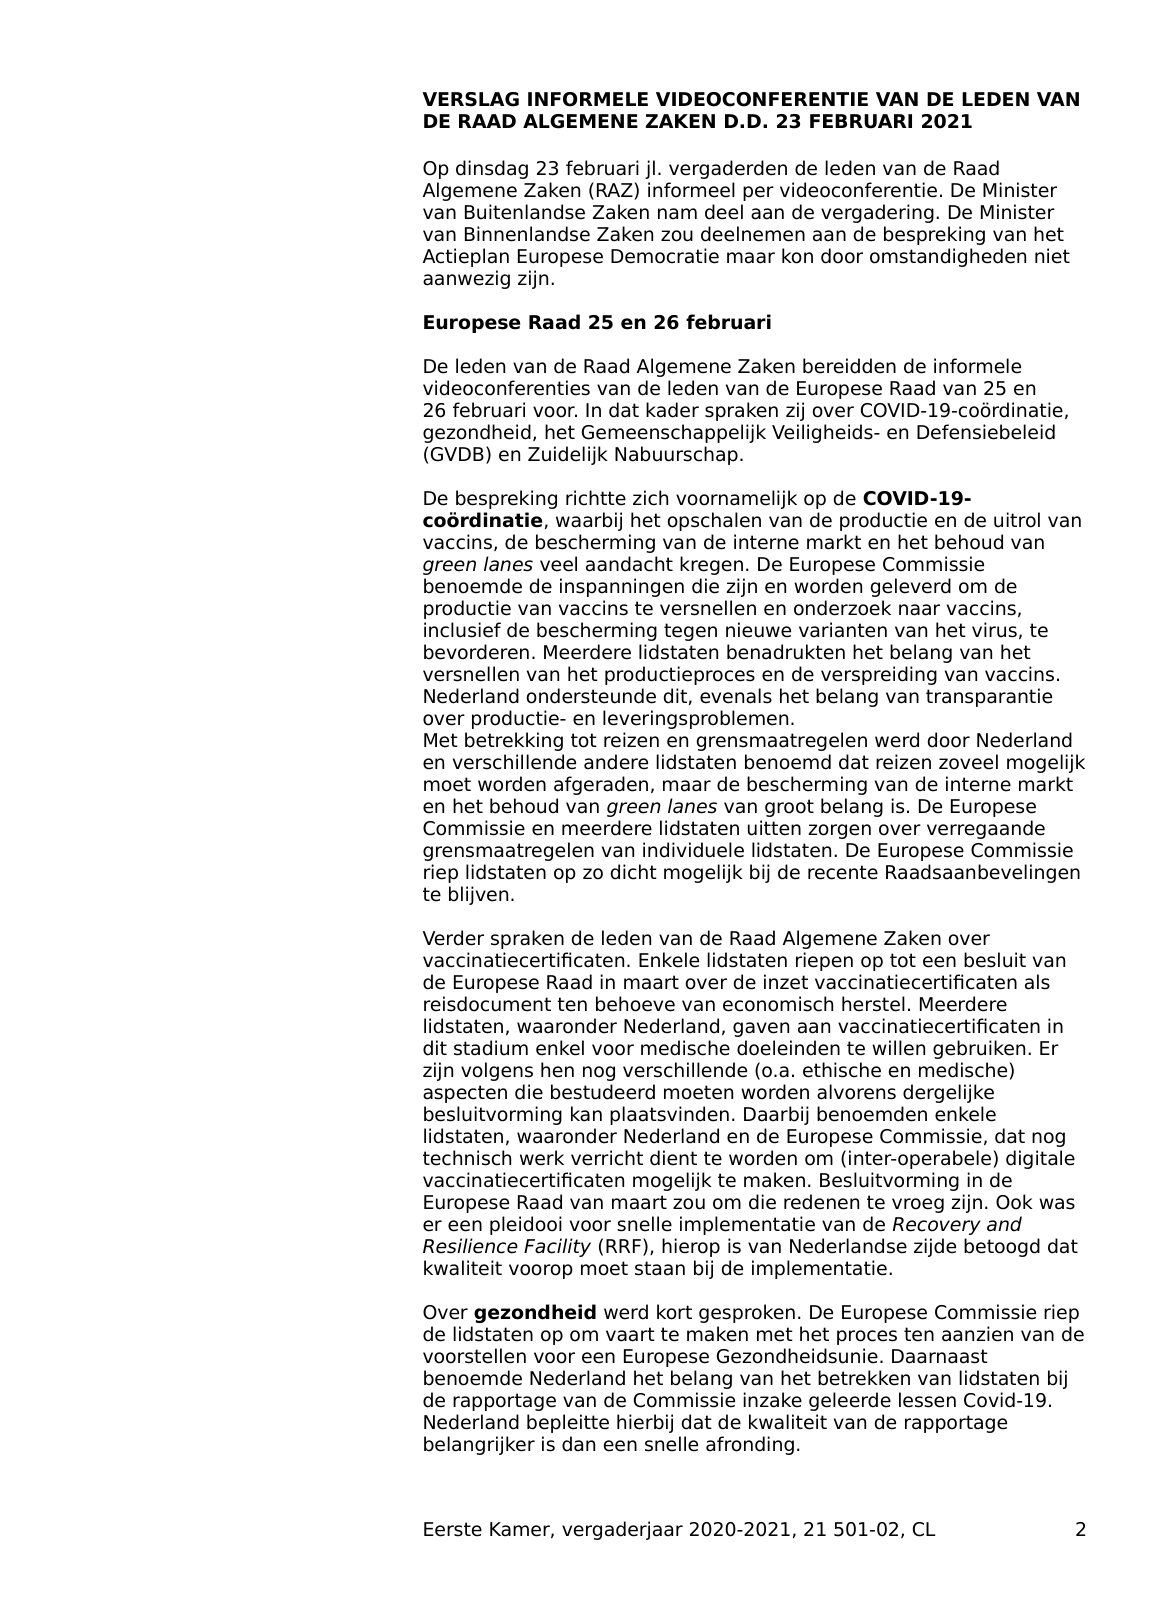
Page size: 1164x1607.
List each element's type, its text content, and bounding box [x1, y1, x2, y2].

text De leden van de Raad Algemene Zaken bereidden de informele videoconferenties van de leden van de Europese Raad van 25 en 26 februari voor. In dat kader spraken zij over COVID-19-coördinatie, gezondheid, het Gemeenschappelijk Veiligheids- en Defensiebeleid (GVDB) en Zuidelijk Nabuurschap. [422, 356, 1087, 466]
subtitle VERSLAG INFORMELE VIDEOCONFERENTIE VAN DE LEDEN VAN DE RAAD ALGEMENE ZAKEN D.D. 23 FEBRUARI 2021 [422, 89, 1087, 133]
subtitle Europese Raad 25 en 26 februari [422, 312, 1087, 334]
text Over gezondheid werd kort gesproken. De Europese Commissie riep de lidstaten op om vaart te maken met het proces ten aanzien van de voorstellen voor een Europese Gezondheidsunie. Daarnaast benoemde Nederland het belang van het betrekken van lidstaten bij de rapportage van de Commissie inzake geleerde lessen Covid-19. Nederland bepleitte hierbij dat de kwaliteit van de rapportage belangrijker is dan een snelle afronding. [422, 1302, 1087, 1456]
text Met betrekking tot reizen en grensmaatregelen werd door Nederland en verschillende andere lidstaten benoemd dat reizen zoveel mogelijk moet worden afgeraden, maar de bescherming van de interne markt en het behoud van green lanes van groot belang is. De Europese Commissie en meerdere lidstaten uitten zorgen over verregaande grensmaatregelen van individuele lidstaten. De Europese Commissie riep lidstaten op zo dicht mogelijk bij de recente Raadsaanbevelingen te blijven. [422, 730, 1087, 906]
text De bespreking richtte zich voornamelijk op de COVID-19-coördinatie, waarbij het opschalen van de productie en de uitrol van vaccins, de bescherming van de interne markt en het behoud van green lanes veel aandacht kregen. De Europese Commissie benoemde de inspanningen die zijn en worden geleverd om de productie van vaccins te versnellen en onderzoek naar vaccins, inclusief de bescherming tegen nieuwe varianten van het virus, te bevorderen. Meerdere lidstaten benadrukten het belang van het versnellen van het productieproces en de verspreiding van vaccins. Nederland ondersteunde dit, evenals het belang van transparantie over productie- en leveringsproblemen. [422, 488, 1087, 730]
text Verder spraken de leden van de Raad Algemene Zaken over vaccinatiecertificaten. Enkele lidstaten riepen op tot een besluit van de Europese Raad in maart over de inzet vaccinatiecertificaten als reisdocument ten behoeve van economisch herstel. Meerdere lidstaten, waaronder Nederland, gaven aan vaccinatiecertificaten in dit stadium enkel voor medische doeleinden te willen gebruiken. Er zijn volgens hen nog verschillende (o.a. ethische en medische) aspecten die bestudeerd moeten worden alvorens dergelijke besluitvorming kan plaatsvinden. Daarbij benoemden enkele lidstaten, waaronder Nederland en de Europese Commissie, dat nog technisch werk verricht dient te worden om (inter-operabele) digitale vaccinatiecertificaten mogelijk te maken. Besluitvorming in de Europese Raad van maart zou om die redenen te vroeg zijn. Ook was er een pleidooi voor snelle implementatie van de Recovery and Resilience Facility (RRF), hierop is van Nederlandse zijde betoogd dat kwaliteit voorop moet staan bij de implementatie. [422, 928, 1087, 1280]
text Op dinsdag 23 februari jl. vergaderden de leden van de Raad Algemene Zaken (RAZ) informeel per videoconferentie. De Minister van Buitenlandse Zaken nam deel aan de vergadering. De Minister van Binnenlandse Zaken zou deelnemen aan de bespreking van het Actieplan Europese Democratie maar kon door omstandigheden niet aanwezig zijn. [422, 158, 1087, 290]
